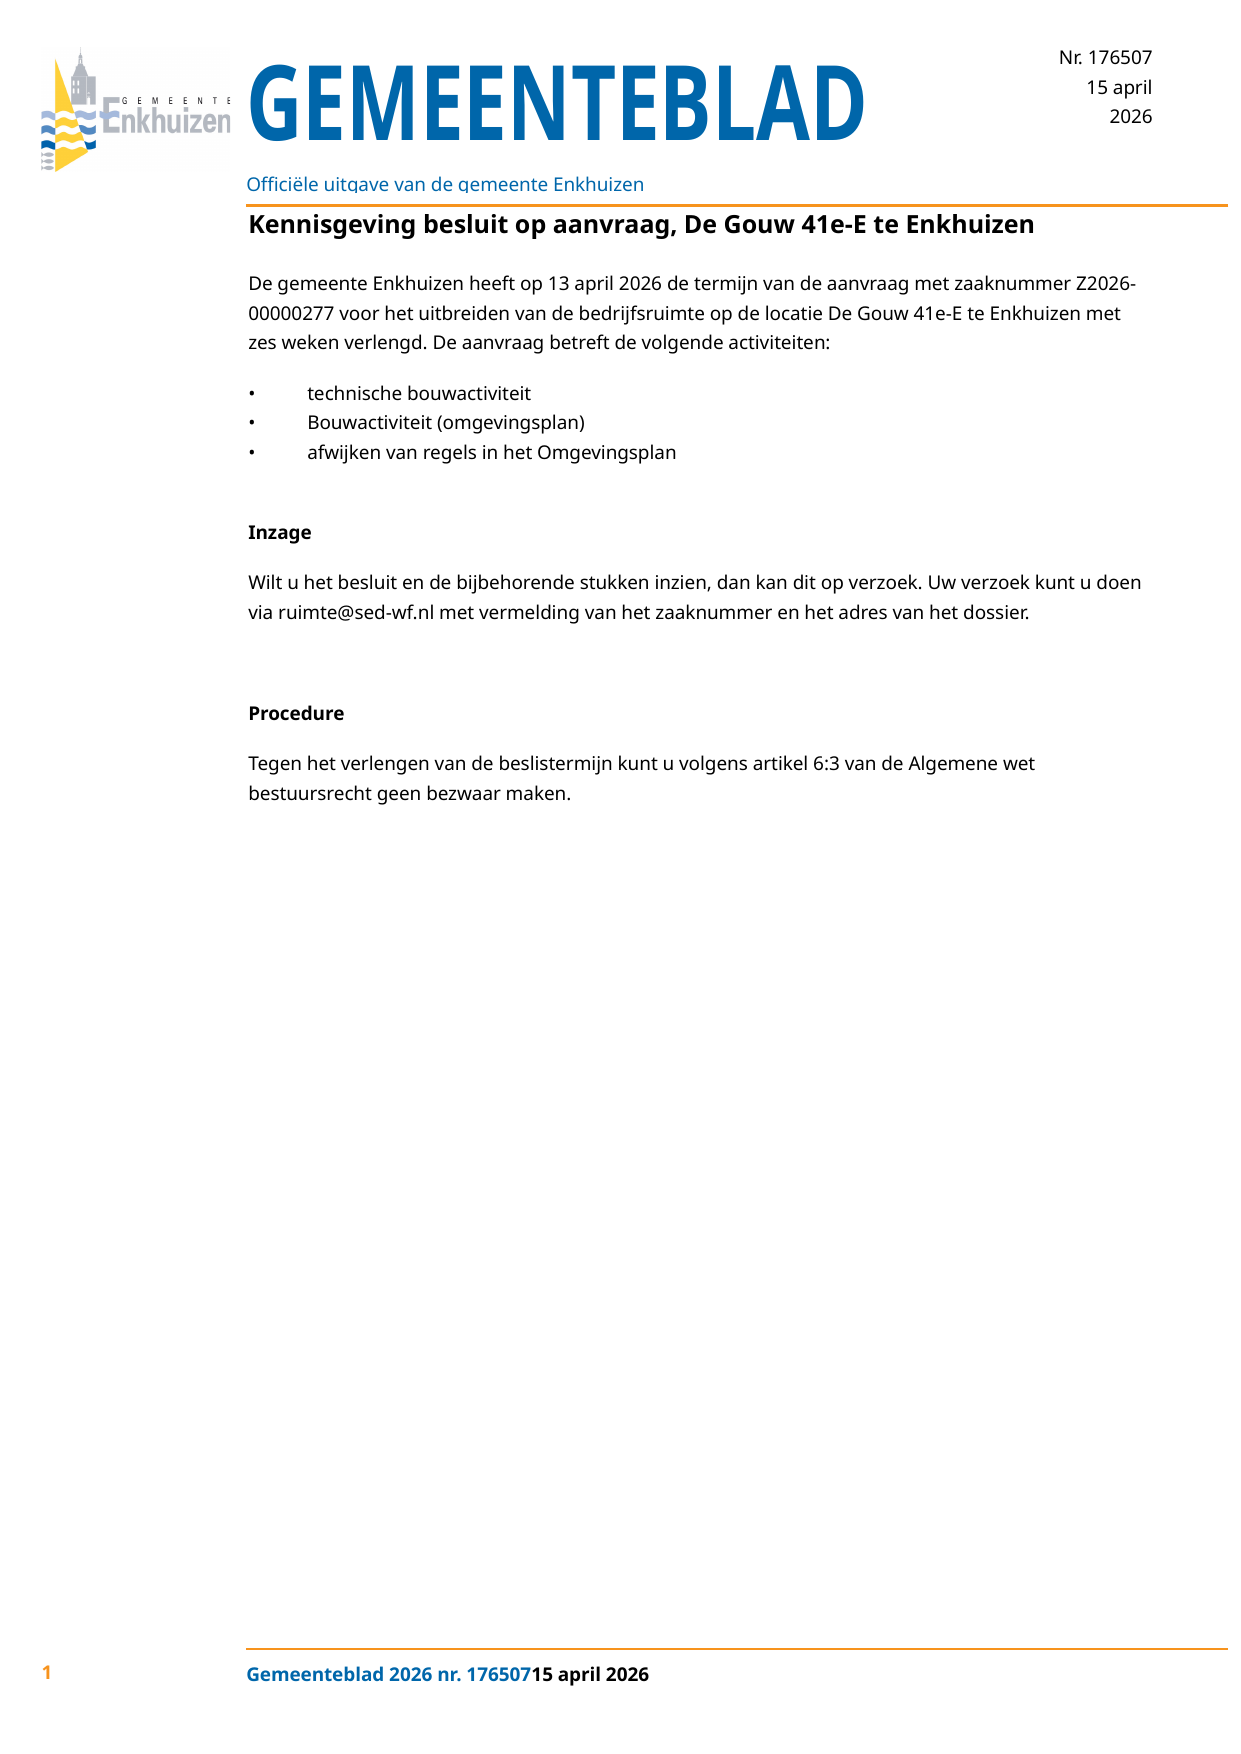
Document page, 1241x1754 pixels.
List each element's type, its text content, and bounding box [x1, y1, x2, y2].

text De gemeente Enkhuizen heeft op 13 april 2026 de termijn van de aanvraag met zaaknummer Z2026-00000277 voor het uitbreiden van de bedrijfsruimte op de locatie De Gouw 41e-E te Enkhuizen met zes weken verlengd. De aanvraag betreft de volgende activiteiten: [248, 270, 1152, 355]
list Bouwactiviteit (omgevingsplan) [248, 409, 1152, 435]
text Inzage [248, 519, 1152, 545]
list technische bouwactiviteit [248, 380, 1152, 406]
picture [41, 47, 231, 172]
text Procedure [248, 700, 1152, 726]
list afwijken van regels in het Omgevingsplan [248, 439, 1152, 465]
text Tegen het verlengen van de beslistermijn kunt u volgens artikel 6:3 van de Algemene wet bestuursrecht geen bezwaar maken. [248, 750, 1152, 806]
text Kennisgeving besluit op aanvraag, De Gouw 41e-E te Enkhuizen [248, 207, 1152, 241]
text Wilt u het besluit en de bijbehorende stukken inzien, dan kan dit op verzoek. Uw verzoek kunt u doen via ruimte@sed-wf.nl met vermelding van het zaaknummer en het adres van het dossier. [248, 569, 1152, 625]
